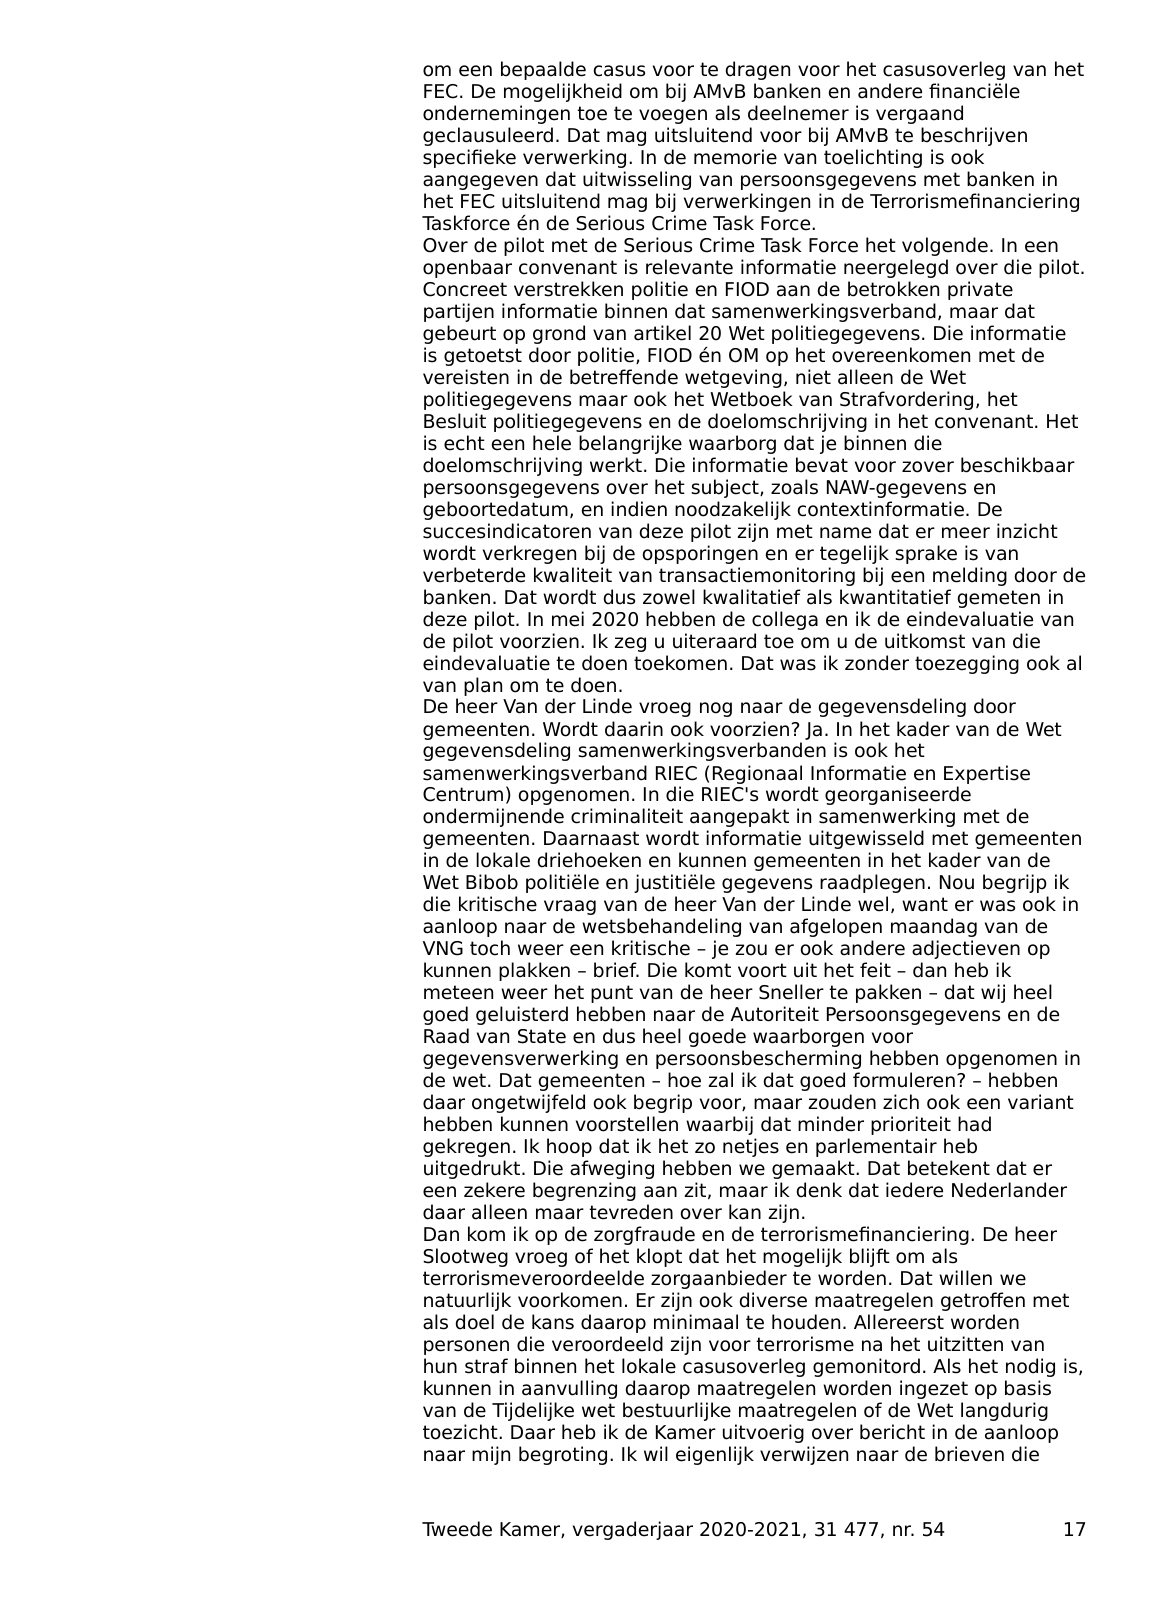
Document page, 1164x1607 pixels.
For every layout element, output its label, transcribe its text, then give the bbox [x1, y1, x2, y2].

text Over de pilot met de Serious Crime Task Force het volgende. In een openbaar convenant is relevante informatie neergelegd over die pilot. Concreet verstrekken politie en FIOD aan de betrokken private partijen informatie binnen dat samenwerkingsverband, maar dat gebeurt op grond van artikel 20 Wet politiegegevens. Die informatie is getoetst door politie, FIOD én OM op het overeenkomen met de vereisten in de betreffende wetgeving, niet alleen de Wet politiegegevens maar ook het Wetboek van Strafvordering, het Besluit politiegegevens en de doelomschrijving in het convenant. Het is echt een hele belangrijke waarborg dat je binnen die doelomschrijving werkt. Die informatie bevat voor zover beschikbaar persoonsgegevens over het subject, zoals NAW-gegevens en geboortedatum, en indien noodzakelijk contextinformatie. De succesindicatoren van deze pilot zijn met name dat er meer inzicht wordt verkregen bij de opsporingen en er tegelijk sprake is van verbeterde kwaliteit van transactiemonitoring bij een melding door de banken. Dat wordt dus zowel kwalitatief als kwantitatief gemeten in deze pilot. In mei 2020 hebben de collega en ik de eindevaluatie van de pilot voorzien. Ik zeg u uiteraard toe om u de uitkomst van die eindevaluatie te doen toekomen. Dat was ik zonder toezegging ook al van plan om te doen. [422, 235, 1087, 696]
text Dan kom ik op de zorgfraude en de terrorismefinanciering. De heer Slootweg vroeg of het klopt dat het mogelijk blijft om als terrorismeveroordeelde zorgaanbieder te worden. Dat willen we natuurlijk voorkomen. Er zijn ook diverse maatregelen getroffen met als doel de kans daarop minimaal te houden. Allereerst worden personen die veroordeeld zijn voor terrorisme na het uitzitten van hun straf binnen het lokale casusoverleg gemonitord. Als het nodig is, kunnen in aanvulling daarop maatregelen worden ingezet op basis van de Tijdelijke wet bestuurlijke maatregelen of de Wet langdurig toezicht. Daar heb ik de Kamer uitvoerig over bericht in de aanloop naar mijn begroting. Ik wil eigenlijk verwijzen naar de brieven die [422, 1224, 1087, 1466]
text om een bepaalde casus voor te dragen voor het casusoverleg van het FEC. De mogelijkheid om bij AMvB banken en andere financiële ondernemingen toe te voegen als deelnemer is vergaand geclausuleerd. Dat mag uitsluitend voor bij AMvB te beschrijven specifieke verwerking. In de memorie van toelichting is ook aangegeven dat uitwisseling van persoonsgegevens met banken in het FEC uitsluitend mag bij verwerkingen in de Terrorismefinanciering Taskforce én de Serious Crime Task Force. [422, 59, 1087, 235]
text De heer Van der Linde vroeg nog naar de gegevensdeling door gemeenten. Wordt daarin ook voorzien? Ja. In het kader van de Wet gegevensdeling samenwerkingsverbanden is ook het samenwerkingsverband RIEC (Regionaal Informatie en Expertise Centrum) opgenomen. In die RIEC's wordt georganiseerde ondermijnende criminaliteit aangepakt in samenwerking met de gemeenten. Daarnaast wordt informatie uitgewisseld met gemeenten in de lokale driehoeken en kunnen gemeenten in het kader van de Wet Bibob politiële en justitiële gegevens raadplegen. Nou begrijp ik die kritische vraag van de heer Van der Linde wel, want er was ook in aanloop naar de wetsbehandeling van afgelopen maandag van de VNG toch weer een kritische – je zou er ook andere adjectieven op kunnen plakken – brief. Die komt voort uit het feit – dan heb ik meteen weer het punt van de heer Sneller te pakken – dat wij heel goed geluisterd hebben naar de Autoriteit Persoonsgegevens en de Raad van State en dus heel goede waarborgen voor gegevensverwerking en persoonsbescherming hebben opgenomen in de wet. Dat gemeenten – hoe zal ik dat goed formuleren? – hebben daar ongetwijfeld ook begrip voor, maar zouden zich ook een variant hebben kunnen voorstellen waarbij dat minder prioriteit had gekregen. Ik hoop dat ik het zo netjes en parlementair heb uitgedrukt. Die afweging hebben we gemaakt. Dat betekent dat er een zekere begrenzing aan zit, maar ik denk dat iedere Nederlander daar alleen maar tevreden over kan zijn. [422, 696, 1087, 1224]
